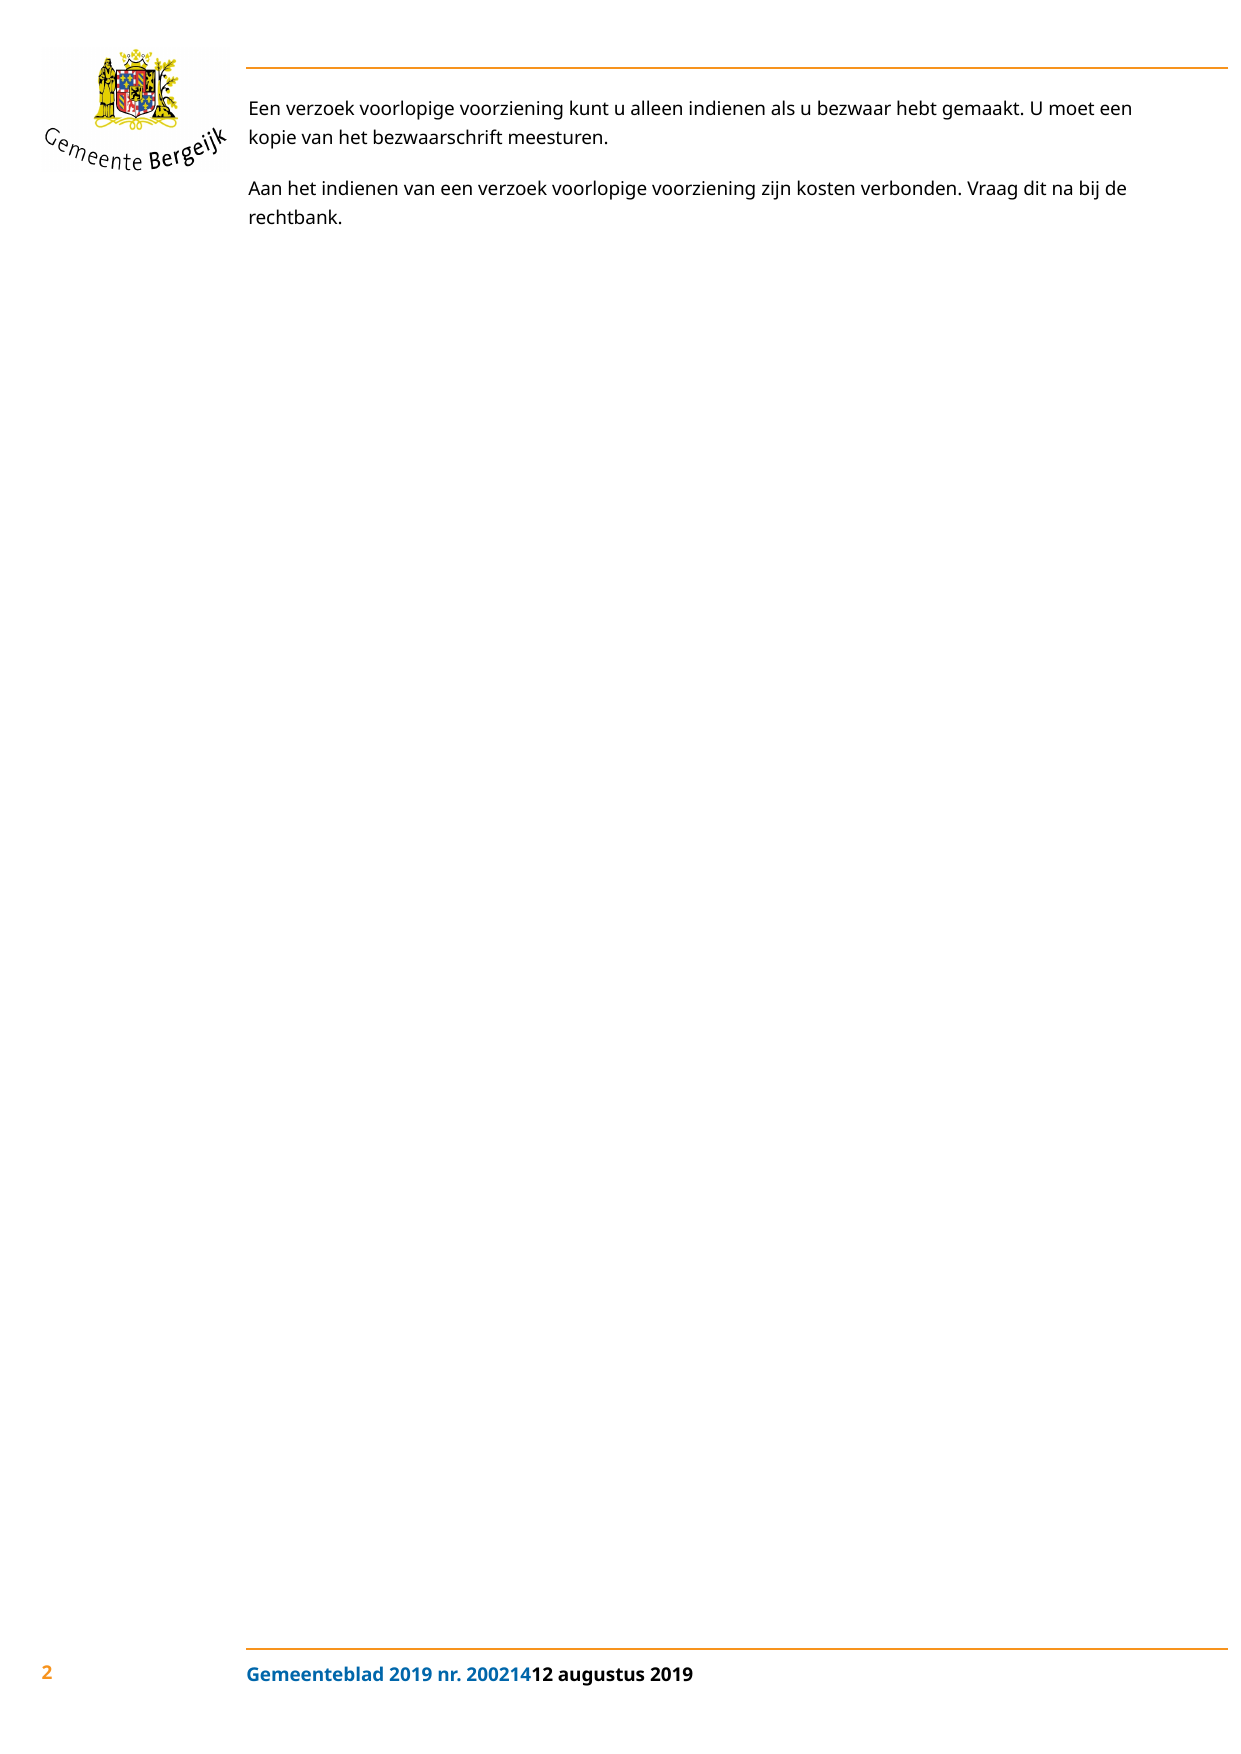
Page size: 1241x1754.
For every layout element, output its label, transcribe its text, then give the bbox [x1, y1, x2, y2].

picture [41, 47, 231, 172]
text Een verzoek voorlopige voorziening kunt u alleen indienen als u bezwaar hebt gemaakt. U moet een kopie van het bezwaarschrift meesturen. [248, 95, 1152, 150]
text Aan het indienen van een verzoek voorlopige voorziening zijn kosten verbonden. Vraag dit na bij de rechtbank. [248, 175, 1152, 230]
